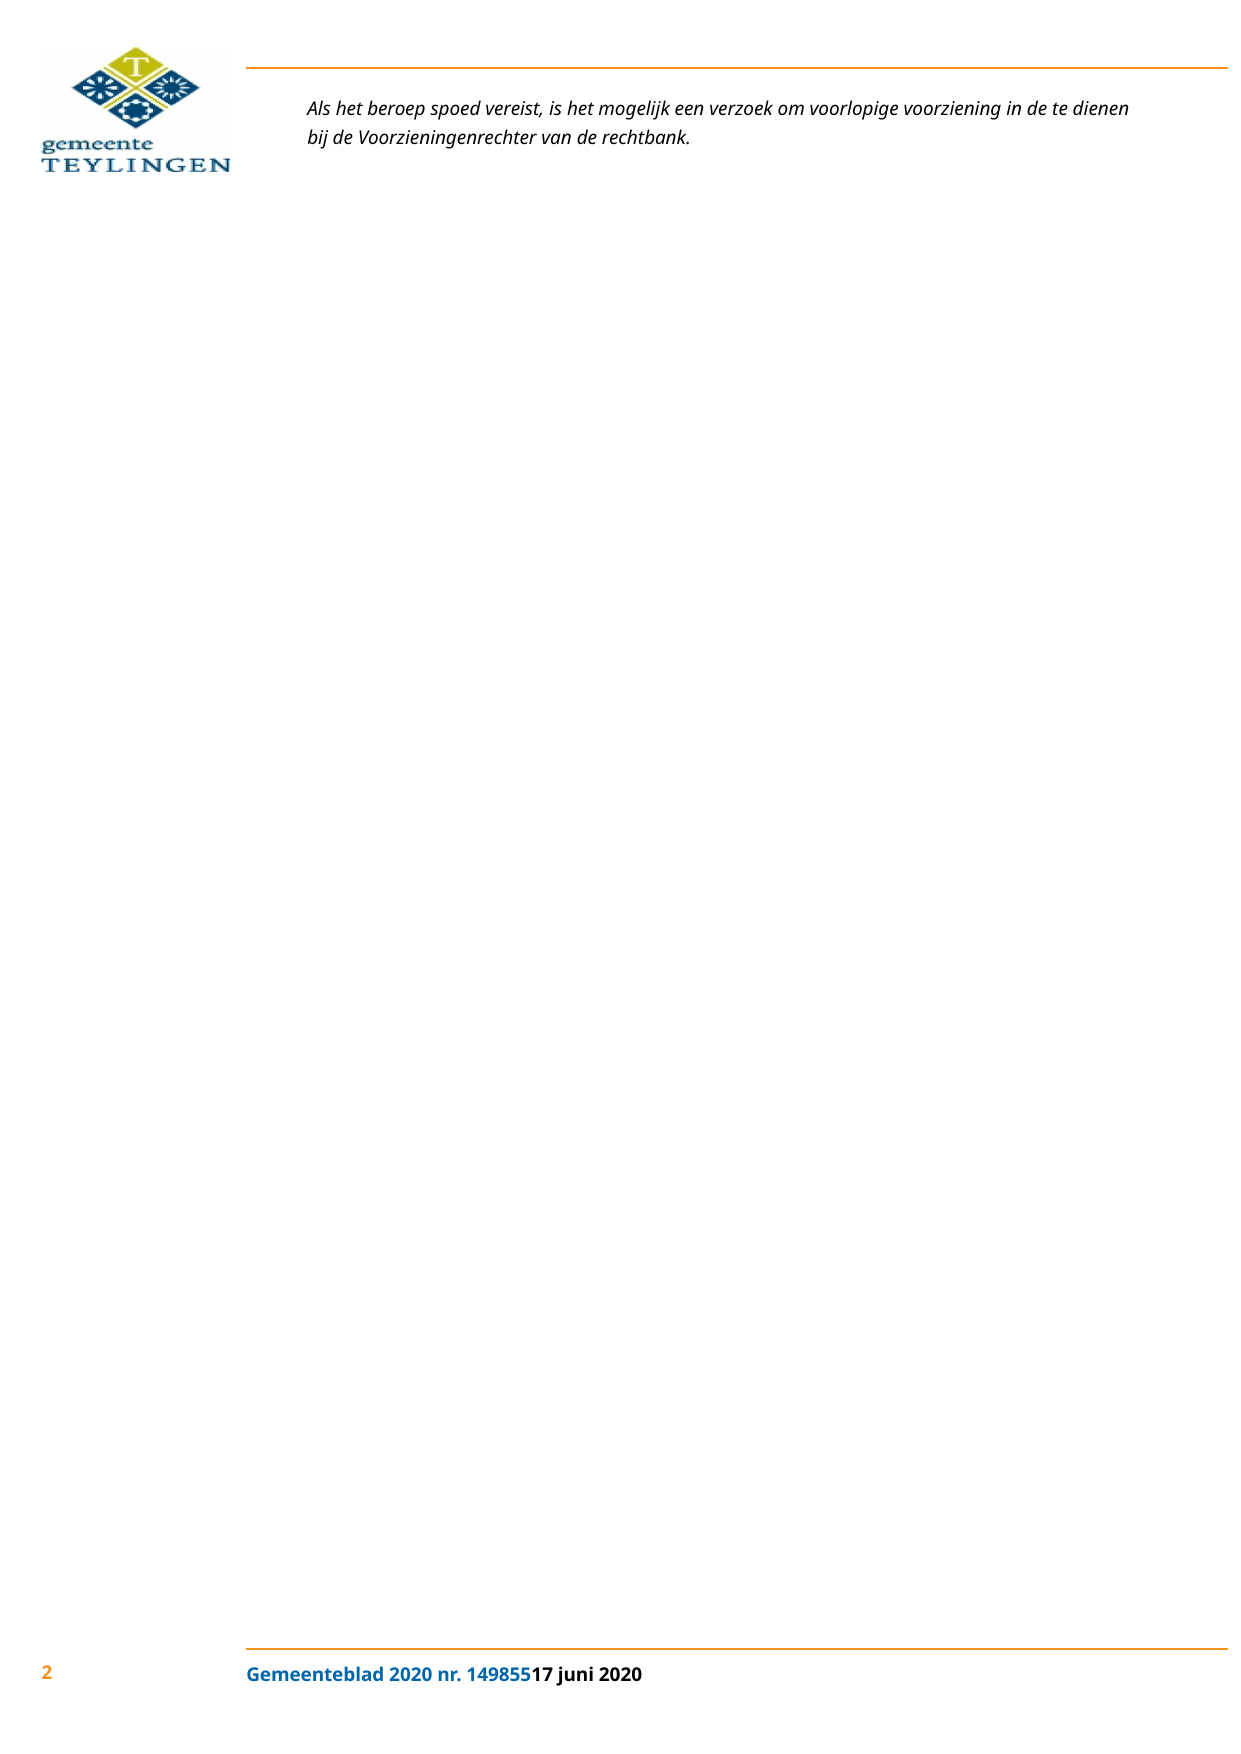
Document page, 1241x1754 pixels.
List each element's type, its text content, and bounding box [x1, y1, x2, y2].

picture [41, 47, 231, 172]
list Als het beroep spoed vereist, is het mogelijk een verzoek om voorlopige voorziening in de te dienen bij de Voorzieningenrechter van de rechtbank. [248, 95, 1152, 150]
